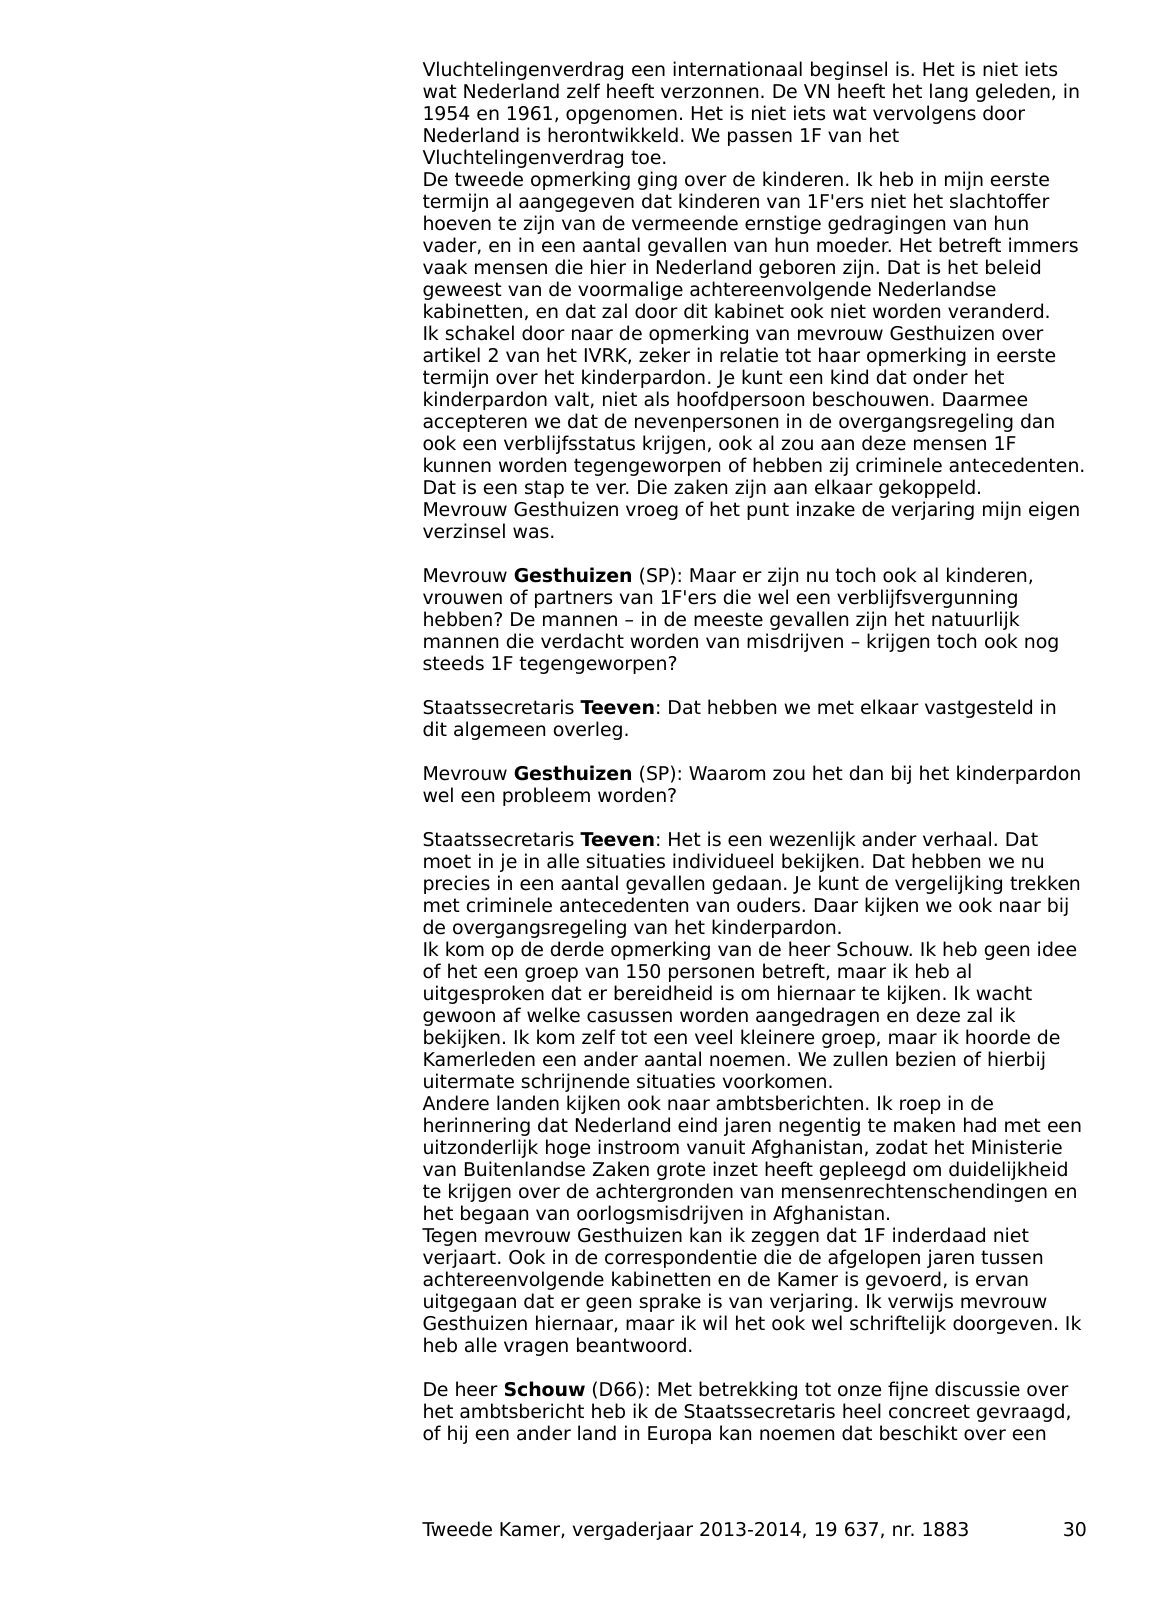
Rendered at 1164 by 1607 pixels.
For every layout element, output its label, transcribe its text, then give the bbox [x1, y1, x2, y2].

text Ik kom op de derde opmerking van de heer Schouw. Ik heb geen idee of het een groep van 150 personen betreft, maar ik heb al uitgesproken dat er bereidheid is om hiernaar te kijken. Ik wacht gewoon af welke casussen worden aangedragen en deze zal ik bekijken. Ik kom zelf tot een veel kleinere groep, maar ik hoorde de Kamerleden een ander aantal noemen. We zullen bezien of hierbij uitermate schrijnende situaties voorkomen. [422, 939, 1087, 1093]
text Vluchtelingenverdrag een internationaal beginsel is. Het is niet iets wat Nederland zelf heeft verzonnen. De VN heeft het lang geleden, in 1954 en 1961, opgenomen. Het is niet iets wat vervolgens door Nederland is herontwikkeld. We passen 1F van het Vluchtelingenverdrag toe. [422, 59, 1087, 169]
text Tegen mevrouw Gesthuizen kan ik zeggen dat 1F inderdaad niet verjaart. Ook in de correspondentie die de afgelopen jaren tussen achtereenvolgende kabinetten en de Kamer is gevoerd, is ervan uitgegaan dat er geen sprake is van verjaring. Ik verwijs mevrouw Gesthuizen hiernaar, maar ik wil het ook wel schriftelijk doorgeven. Ik heb alle vragen beantwoord. [422, 1225, 1087, 1357]
text Mevrouw Gesthuizen (SP): Waarom zou het dan bij het kinderpardon wel een probleem worden? [422, 763, 1087, 807]
text Andere landen kijken ook naar ambtsberichten. Ik roep in de herinnering dat Nederland eind jaren negentig te maken had met een uitzonderlijk hoge instroom vanuit Afghanistan, zodat het Ministerie van Buitenlandse Zaken grote inzet heeft gepleegd om duidelijkheid te krijgen over de achtergronden van mensenrechtenschendingen en het begaan van oorlogsmisdrijven in Afghanistan. [422, 1093, 1087, 1225]
text Ik schakel door naar de opmerking van mevrouw Gesthuizen over artikel 2 van het IVRK, zeker in relatie tot haar opmerking in eerste termijn over het kinderpardon. Je kunt een kind dat onder het kinderpardon valt, niet als hoofdpersoon beschouwen. Daarmee accepteren we dat de nevenpersonen in de overgangsregeling dan ook een verblijfsstatus krijgen, ook al zou aan deze mensen 1F kunnen worden tegengeworpen of hebben zij criminele antecedenten. Dat is een stap te ver. Die zaken zijn aan elkaar gekoppeld. [422, 323, 1087, 499]
text De heer Schouw (D66): Met betrekking tot onze fijne discussie over het ambtsbericht heb ik de Staatssecretaris heel concreet gevraagd, of hij een ander land in Europa kan noemen dat beschikt over een [422, 1379, 1087, 1445]
text Mevrouw Gesthuizen vroeg of het punt inzake de verjaring mijn eigen verzinsel was. [422, 499, 1087, 543]
text Staatssecretaris Teeven: Dat hebben we met elkaar vastgesteld in dit algemeen overleg. [422, 697, 1087, 741]
text Mevrouw Gesthuizen (SP): Maar er zijn nu toch ook al kinderen, vrouwen of partners van 1F'ers die wel een verblijfsvergunning hebben? De mannen – in de meeste gevallen zijn het natuurlijk mannen die verdacht worden van misdrijven – krijgen toch ook nog steeds 1F tegengeworpen? [422, 565, 1087, 675]
text De tweede opmerking ging over de kinderen. Ik heb in mijn eerste termijn al aangegeven dat kinderen van 1F'ers niet het slachtoffer hoeven te zijn van de vermeende ernstige gedragingen van hun vader, en in een aantal gevallen van hun moeder. Het betreft immers vaak mensen die hier in Nederland geboren zijn. Dat is het beleid geweest van de voormalige achtereenvolgende Nederlandse kabinetten, en dat zal door dit kabinet ook niet worden veranderd. [422, 169, 1087, 323]
text Staatssecretaris Teeven: Het is een wezenlijk ander verhaal. Dat moet in je in alle situaties individueel bekijken. Dat hebben we nu precies in een aantal gevallen gedaan. Je kunt de vergelijking trekken met criminele antecedenten van ouders. Daar kijken we ook naar bij de overgangsregeling van het kinderpardon. [422, 829, 1087, 939]
